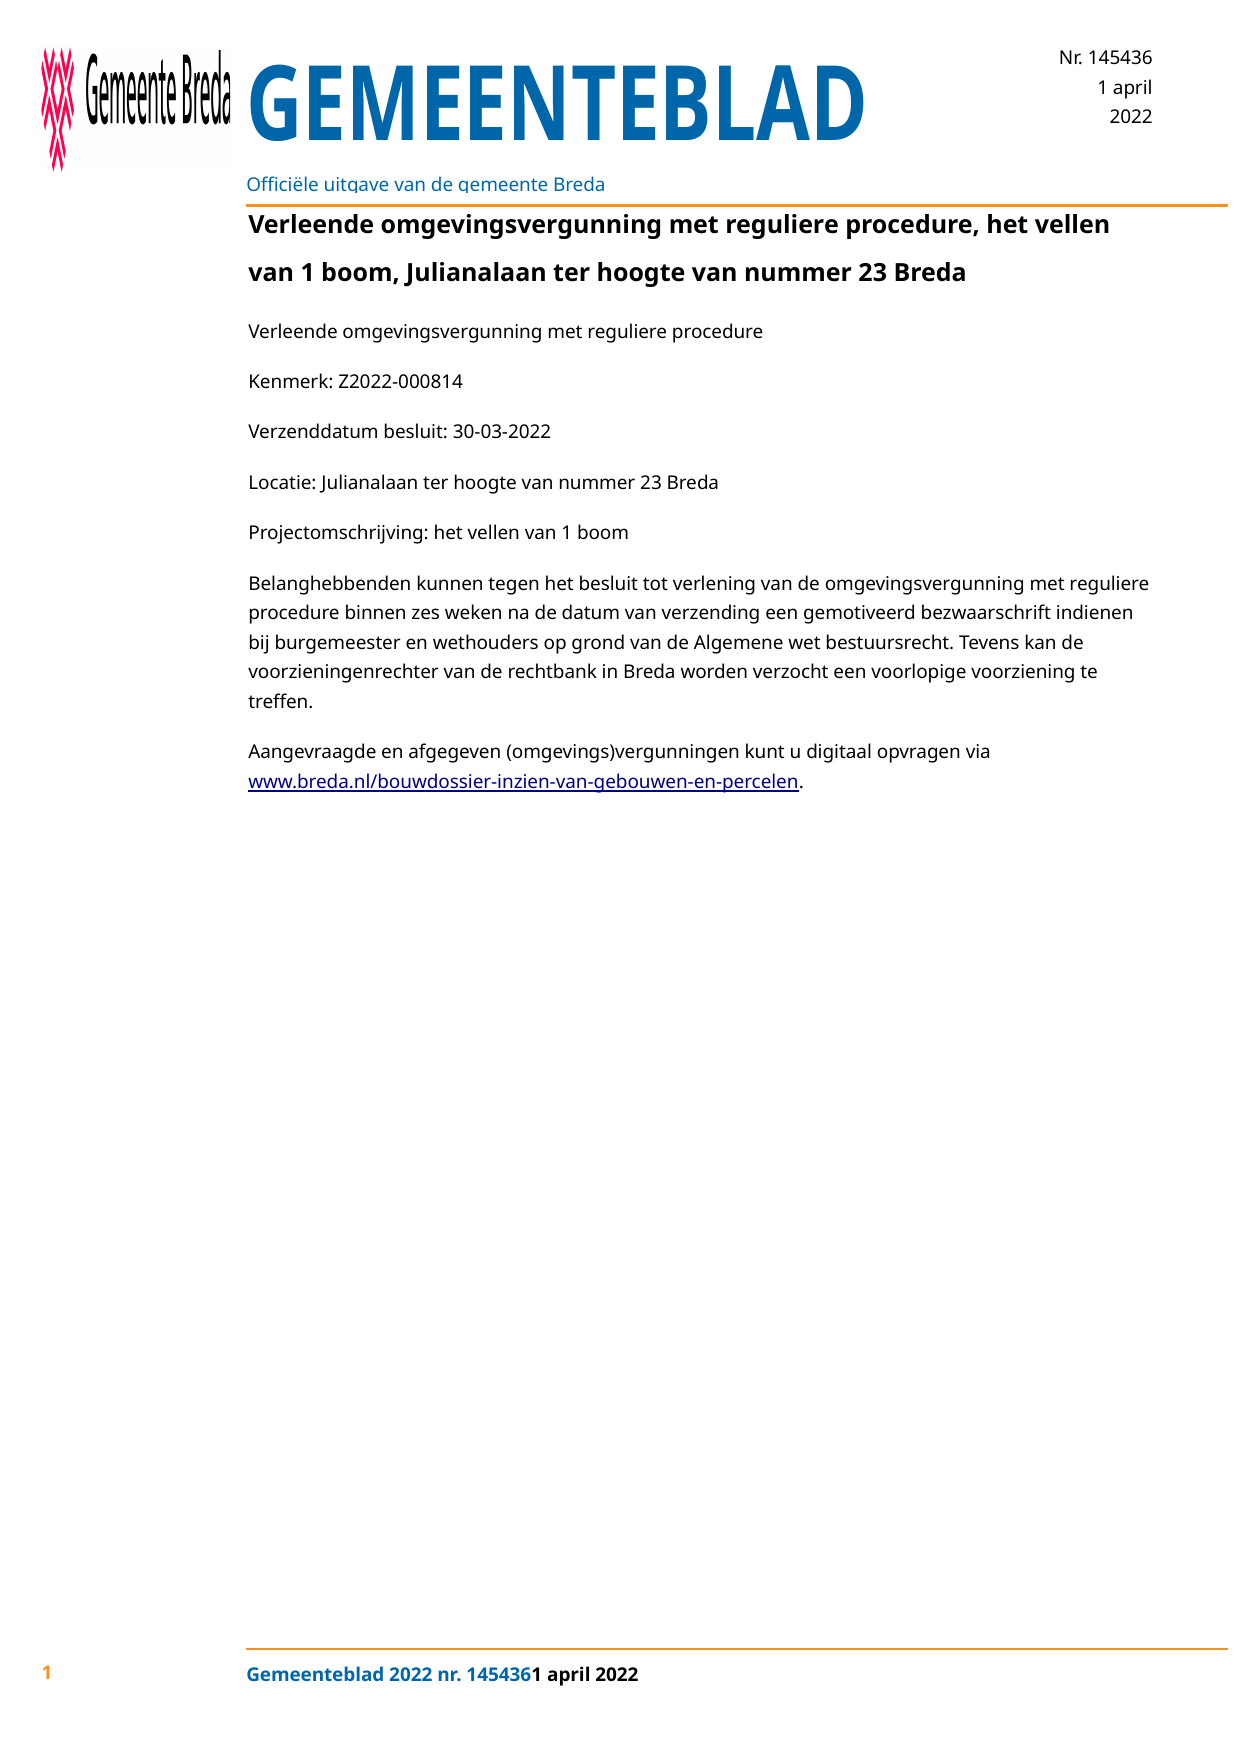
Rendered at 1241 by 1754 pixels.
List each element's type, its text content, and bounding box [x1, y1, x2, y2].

text Locatie: Julianalaan ter hoogte van nummer 23 Breda [248, 469, 1152, 495]
text Projectomschrijving: het vellen van 1 boom [248, 519, 1152, 545]
text Kenmerk: Z2022-000814 [248, 368, 1152, 394]
text Aangevraagde en afgegeven (omgevings)vergunningen kunt u digitaal opvragen via www.breda.nl/bouwdossier-inzien-van-gebouwen-en-percelen. [248, 739, 1152, 794]
text Verzenddatum besluit: 30-03-2022 [248, 419, 1152, 444]
text Verleende omgevingsvergunning met reguliere procedure [248, 318, 1152, 344]
text Verleende omgevingsvergunning met reguliere procedure, het vellen van 1 boom, Julianalaan ter hoogte van nummer 23 Breda [248, 207, 1152, 288]
text Belanghebbenden kunnen tegen het besluit tot verlening van de omgevingsvergunning met reguliere procedure binnen zes weken na de datum van verzending een gemotiveerd bezwaarschrift indienen bij burgemeester en wethouders op grond van de Algemene wet bestuursrecht. Tevens kan de voorzieningenrechter van de rechtbank in Breda worden verzocht een voorlopige voorziening te treffen. [248, 570, 1152, 714]
picture [41, 47, 231, 172]
